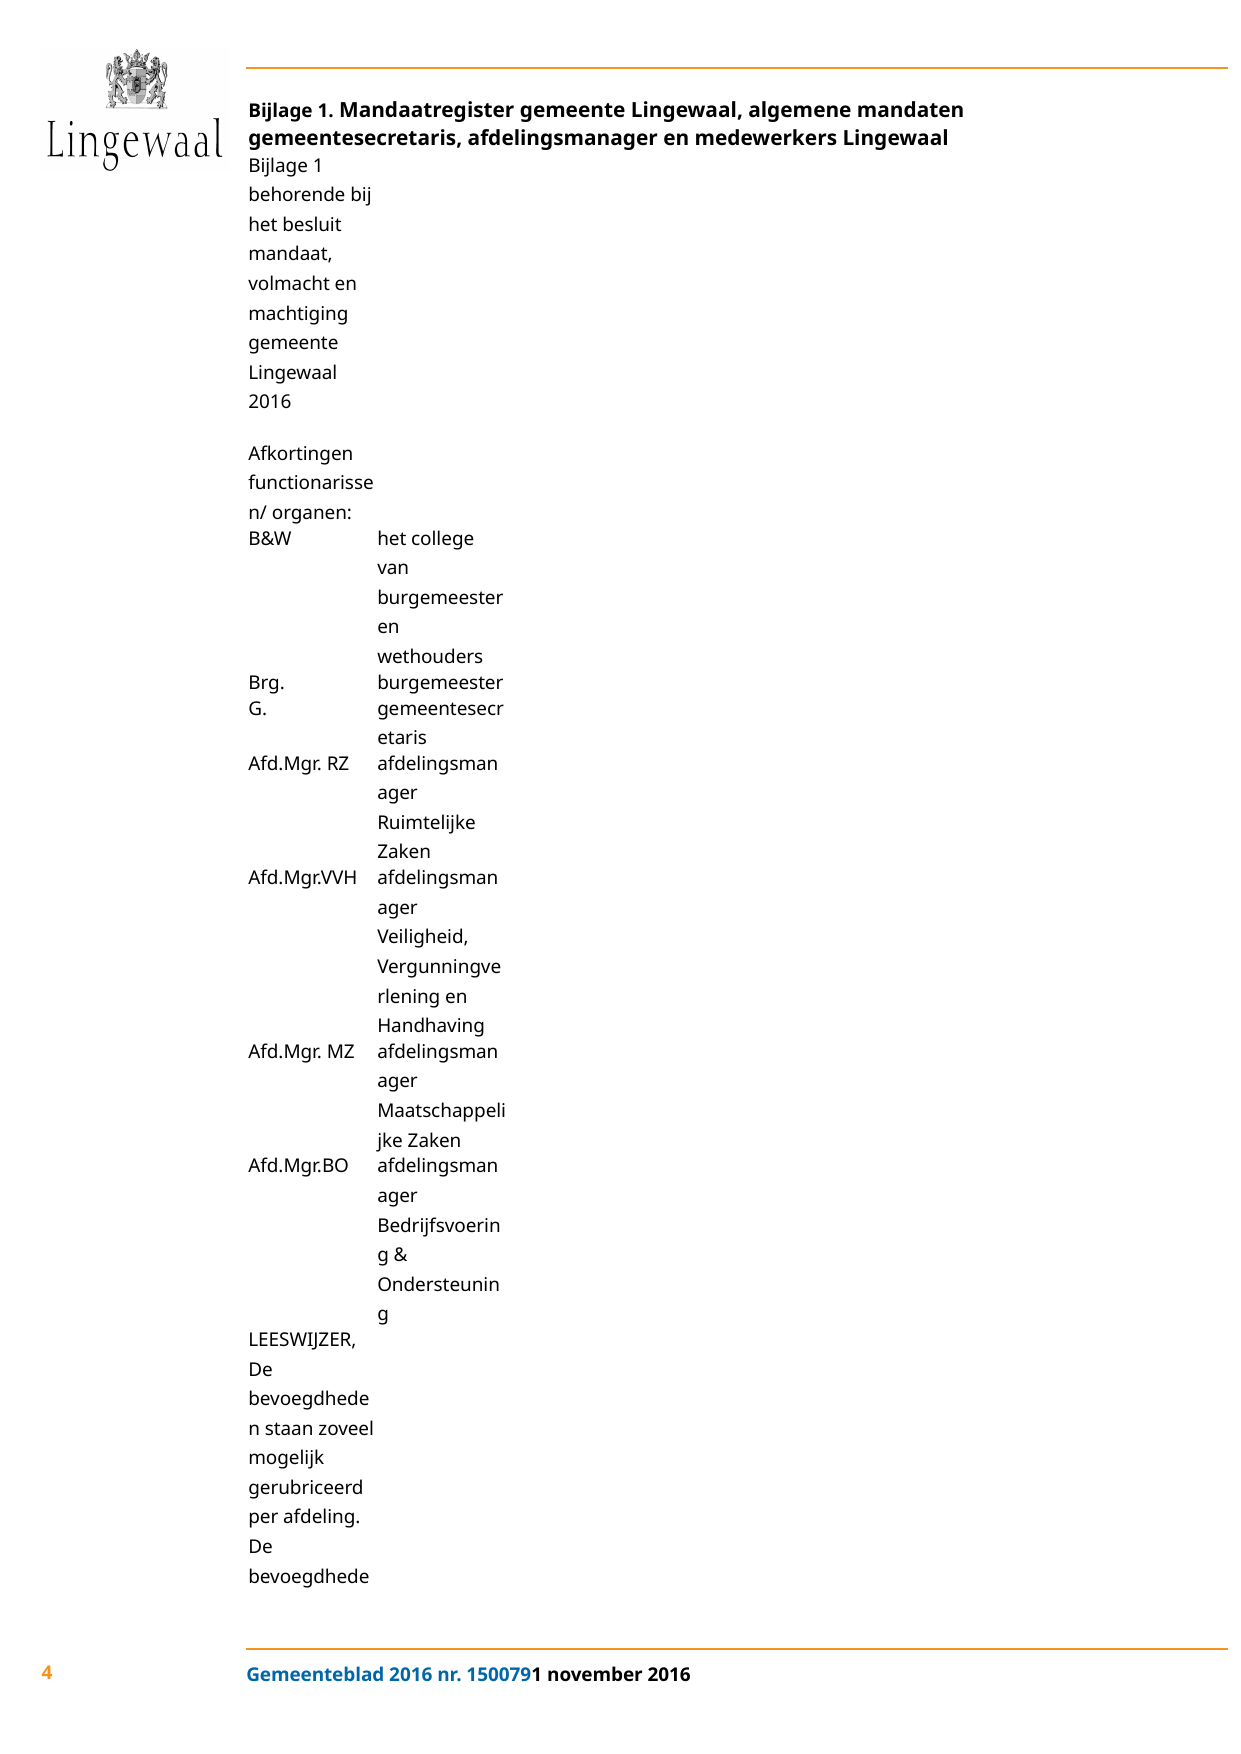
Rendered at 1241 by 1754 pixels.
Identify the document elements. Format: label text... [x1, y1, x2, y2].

table_cell [506, 695, 635, 750]
table_cell [894, 1038, 1022, 1153]
table_cell [506, 440, 635, 525]
table_cell Afkortingen functionarissen/ organen: [248, 440, 377, 525]
table_cell LEESWIJZER, De bevoegdheden staan zoveel mogelijk gerubriceerd per afdeling. De bevoegdhede [248, 1326, 377, 1589]
table_header [764, 152, 893, 414]
table_cell Afd.Mgr.VVH [248, 865, 377, 1038]
table_header [635, 152, 764, 414]
table_cell [894, 695, 1022, 750]
table_cell [894, 525, 1022, 669]
table_cell [635, 695, 764, 750]
table_cell G. [248, 695, 377, 750]
text Bijlage 1. Mandaatregister gemeente Lingewaal, algemene mandaten gemeentesecretaris, afdelingsmanager en medewerkers Lingewaal [248, 95, 1152, 152]
table_cell gemeentesecretaris [377, 695, 506, 750]
table_cell [506, 414, 635, 440]
table_cell [635, 669, 764, 695]
table_cell [635, 440, 764, 525]
table_cell afdelingsmanager Maatschappelijke Zaken [377, 1038, 506, 1153]
table_header Bijlage 1 behorende bij het besluit mandaat, volmacht en machtiging gemeente Lingewaal 2016 [248, 152, 377, 414]
table_cell [377, 440, 506, 525]
table_cell [506, 865, 635, 1038]
table_cell [764, 1153, 893, 1326]
table_cell [764, 865, 893, 1038]
table_cell [506, 669, 635, 695]
table_cell [764, 695, 893, 750]
table_cell [1023, 669, 1152, 695]
table_cell [635, 750, 764, 864]
table_cell [1023, 440, 1152, 525]
table_cell [764, 750, 893, 864]
table_cell [635, 525, 764, 669]
table_cell [764, 440, 893, 525]
table_cell het college van burgemeester en wethouders [377, 525, 506, 669]
table_cell [1023, 414, 1152, 440]
table_cell afdelingsmanager Bedrijfsvoering & Ondersteuning [377, 1153, 506, 1326]
table_header [506, 152, 635, 414]
table_cell [764, 669, 893, 695]
table_cell [635, 1038, 764, 1153]
table_cell Afd.Mgr.BO [248, 1153, 377, 1326]
table_cell [894, 440, 1022, 525]
table_cell [764, 1038, 893, 1153]
table_cell [635, 1153, 764, 1326]
table_cell [764, 414, 893, 440]
table_cell [506, 1038, 635, 1153]
table_cell [506, 750, 635, 864]
table_cell Afd.Mgr. MZ [248, 1038, 377, 1153]
table_cell [635, 865, 764, 1038]
table_cell Afd.Mgr. RZ [248, 750, 377, 864]
table_cell [894, 669, 1022, 695]
table_cell [894, 414, 1022, 440]
table_cell [894, 750, 1022, 864]
table_cell afdelingsmanager Veiligheid, Vergunningverlening en Handhaving [377, 865, 506, 1038]
table_cell [764, 525, 893, 669]
table_cell [506, 525, 635, 669]
table_cell burgemeester [377, 669, 506, 695]
table_cell [377, 414, 506, 440]
table_cell [248, 414, 377, 440]
table_cell B&W [248, 525, 377, 669]
picture [41, 47, 231, 172]
table_cell afdelingsmanager Ruimtelijke Zaken [377, 750, 506, 864]
table_cell Brg. [248, 669, 377, 695]
table_cell [506, 1153, 635, 1326]
table_cell [635, 414, 764, 440]
table_cell [1023, 695, 1152, 750]
table_header [377, 152, 506, 414]
